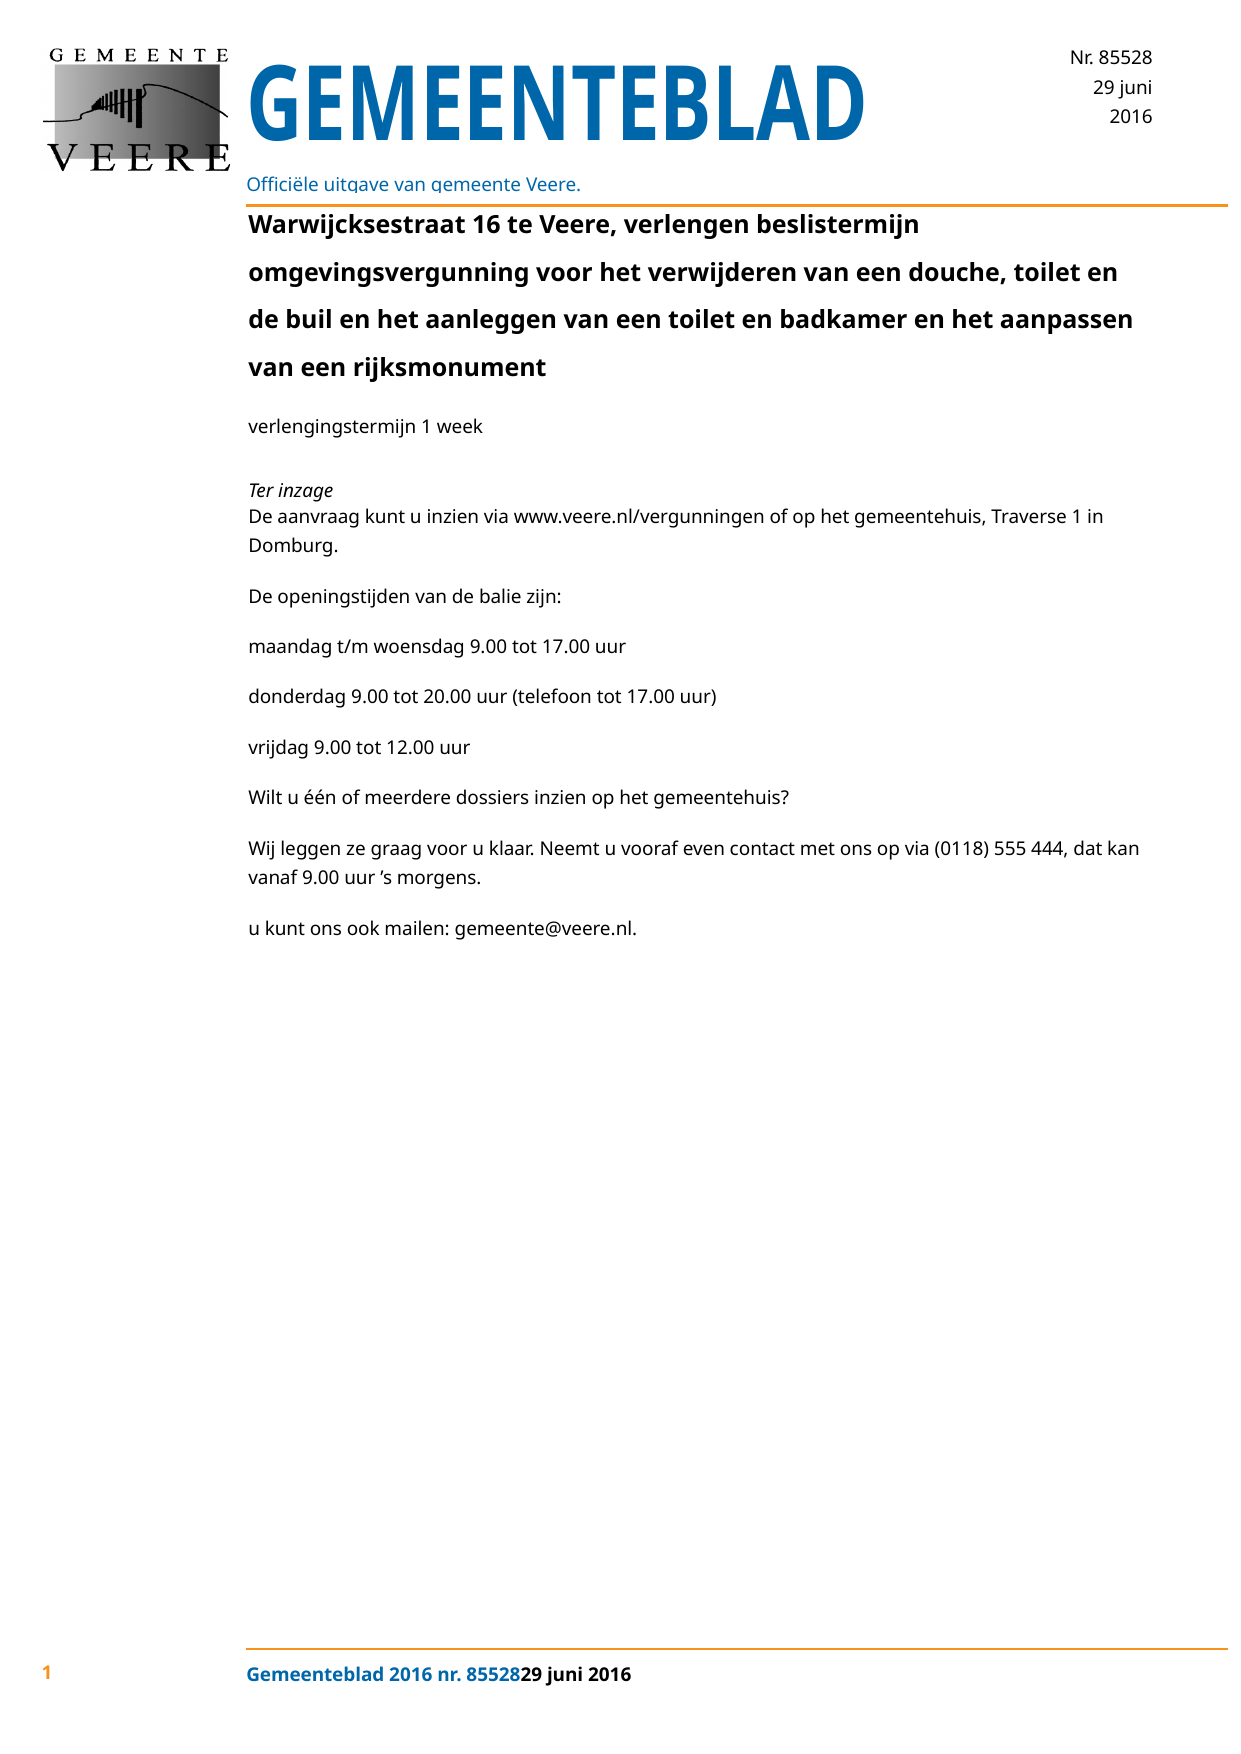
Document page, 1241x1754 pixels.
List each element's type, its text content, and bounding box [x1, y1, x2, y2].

text u kunt ons ook mailen: gemeente@veere.nl. [248, 915, 1152, 941]
text Warwijcksestraat 16 te Veere, verlengen beslistermijn omgevingsvergunning voor het verwijderen van een douche, toilet en de buil en het aanleggen van een toilet en badkamer en het aanpassen van een rijksmonument [248, 207, 1152, 384]
text vrijdag 9.00 tot 12.00 uur [248, 734, 1152, 760]
text De aanvraag kunt u inzien via www.veere.nl/vergunningen of op het gemeentehuis, Traverse 1 in Domburg. [248, 503, 1152, 558]
text Wij leggen ze graag voor u klaar. Neemt u vooraf even contact met ons op via (0118) 555 444, dat kan vanaf 9.00 uur ’s morgens. [248, 835, 1152, 890]
text Wilt u één of meerdere dossiers inzien op het gemeentehuis? [248, 784, 1152, 810]
text Ter inzage [248, 477, 1152, 503]
text maandag t/m woensdag 9.00 tot 17.00 uur [248, 633, 1152, 659]
text donderdag 9.00 tot 20.00 uur (telefoon tot 17.00 uur) [248, 684, 1152, 709]
text verlengingstermijn 1 week [248, 413, 1152, 439]
picture [41, 47, 231, 172]
text De openingstijden van de balie zijn: [248, 583, 1152, 608]
